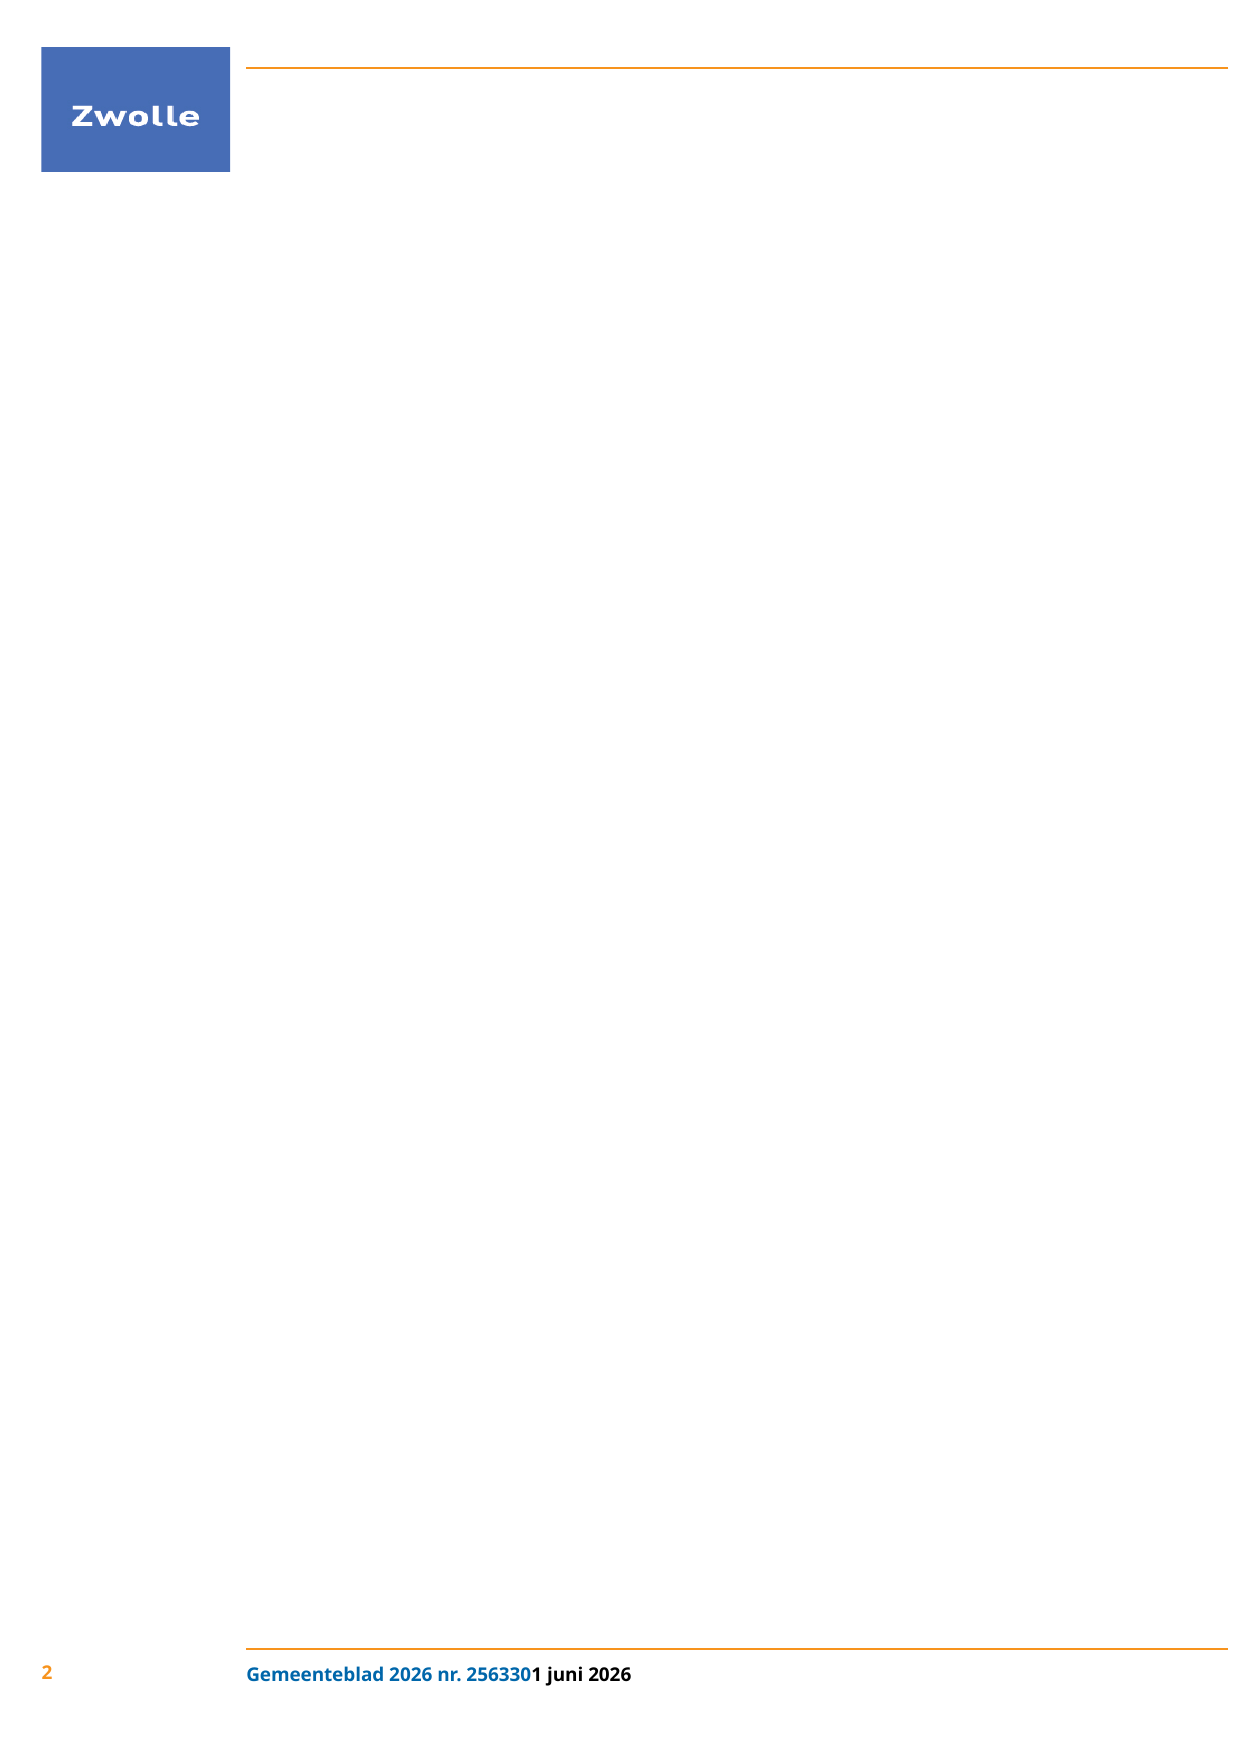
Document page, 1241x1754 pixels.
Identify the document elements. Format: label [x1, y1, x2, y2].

picture [41, 47, 231, 172]
